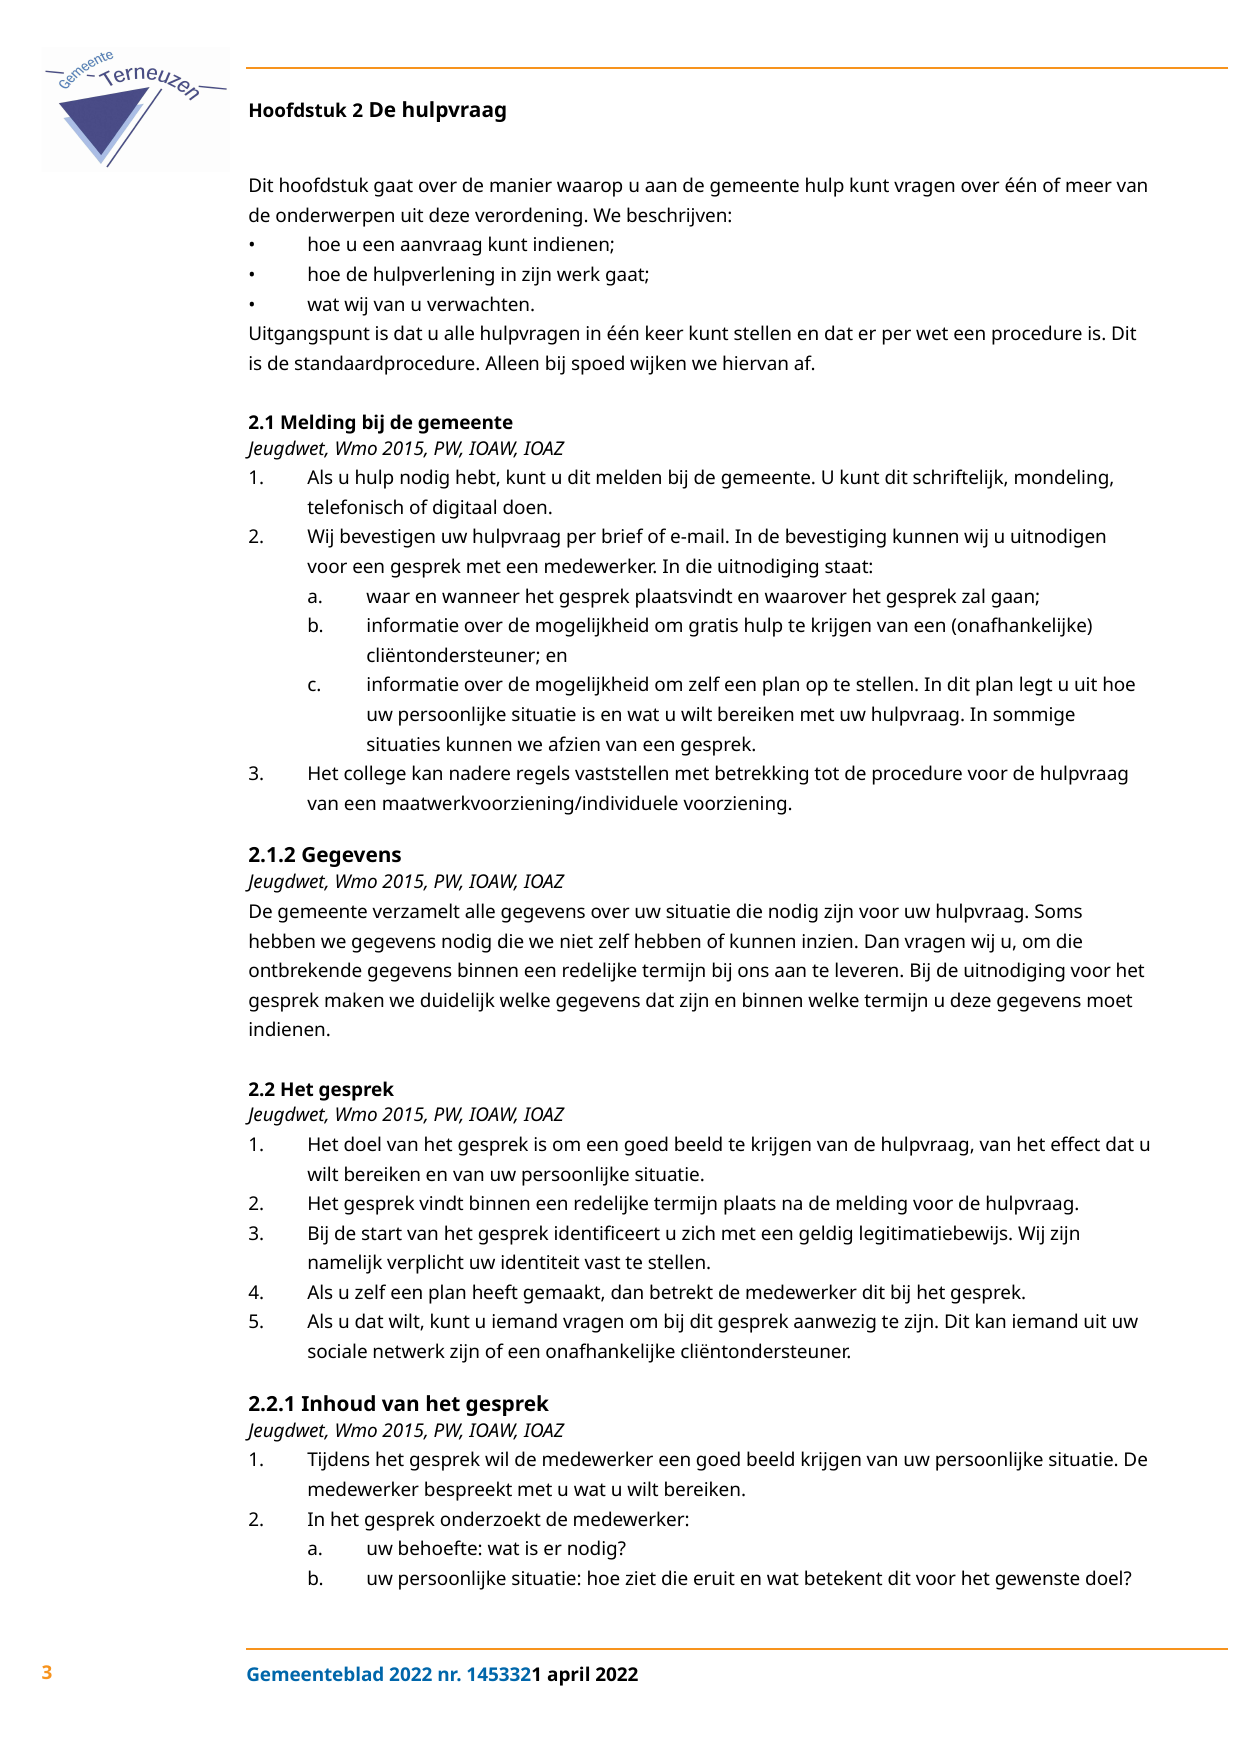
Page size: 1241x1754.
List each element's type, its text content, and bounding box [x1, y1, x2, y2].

list hoe u een aanvraag kunt indienen; [248, 232, 1152, 257]
picture [41, 47, 231, 172]
text Uitgangspunt is dat u alle hulpvragen in één keer kunt stellen en dat er per wet een procedure is. Dit is de standaardprocedure. Alleen bij spoed wijken we hiervan af. [248, 320, 1152, 376]
list Het doel van het gesprek is om een goed beeld te krijgen van de hulpvraag, van het effect dat u wilt bereiken en van uw persoonlijke situatie. [248, 1131, 1152, 1186]
list Tijdens het gesprek wil de medewerker een goed beeld krijgen van uw persoonlijke situatie. De medewerker bespreekt met u wat u wilt bereiken. [248, 1447, 1152, 1502]
list waar en wanneer het gesprek plaatsvindt en waarover het gesprek zal gaan; [307, 583, 1152, 608]
text 2.1.2 Gegevens [248, 840, 1152, 869]
list Wij bevestigen uw hulpvraag per brief of e-mail. In de bevestiging kunnen wij u uitnodigen voor een gesprek met een medewerker. In die uitnodiging staat: [248, 524, 1152, 579]
text Jeugdwet, Wmo 2015, PW, IOAW, IOAZ [248, 869, 1152, 894]
text Hoofdstuk 2 De hulpvraag [248, 95, 1152, 123]
list Bij de start van het gesprek identificeert u zich met een geldig legitimatiebewijs. Wij zijn namelijk verplicht uw identiteit vast te stellen. [248, 1220, 1152, 1275]
list uw persoonlijke situatie: hoe ziet die eruit en wat betekent dit voor het gewenste doel? [307, 1565, 1152, 1591]
list informatie over de mogelijkheid om gratis hulp te krijgen van een (onafhankelijke) cliëntondersteuner; en [307, 612, 1152, 668]
text Jeugdwet, Wmo 2015, PW, IOAW, IOAZ [248, 1102, 1152, 1127]
list informatie over de mogelijkheid om zelf een plan op te stellen. In dit plan legt u uit hoe uw persoonlijke situatie is en wat u wilt bereiken met uw hulpvraag. In sommige situaties kunnen we afzien van een gesprek. [307, 672, 1152, 756]
list uw behoefte: wat is er nodig? [307, 1535, 1152, 1561]
text 2.2 Het gesprek [248, 1076, 1152, 1102]
list Het gesprek vindt binnen een redelijke termijn plaats na de melding voor de hulpvraag. [248, 1190, 1152, 1216]
text De gemeente verzamelt alle gegevens over uw situatie die nodig zijn voor uw hulpvraag. Soms hebben we gegevens nodig die we niet zelf hebben of kunnen inzien. Dan vragen wij u, om die ontbrekende gegevens binnen een redelijke termijn bij ons aan te leveren. Bij de uitnodiging voor het gesprek maken we duidelijk welke gegevens dat zijn en binnen welke termijn u deze gegevens moet indienen. [248, 898, 1152, 1042]
text 2.1 Melding bij de gemeente [248, 409, 1152, 435]
text Jeugdwet, Wmo 2015, PW, IOAW, IOAZ [248, 435, 1152, 461]
list Als u zelf een plan heeft gemaakt, dan betrekt de medewerker dit bij het gesprek. [248, 1279, 1152, 1305]
list hoe de hulpverlening in zijn werk gaat; [248, 261, 1152, 287]
text Dit hoofdstuk gaat over de manier waarop u aan de gemeente hulp kunt vragen over één of meer van de onderwerpen uit deze verordening. We beschrijven: [248, 172, 1152, 228]
list Als u hulp nodig hebt, kunt u dit melden bij de gemeente. U kunt dit schriftelijk, mondeling, telefonisch of digitaal doen. [248, 464, 1152, 520]
list In het gesprek onderzoekt de medewerker: [248, 1506, 1152, 1532]
list wat wij van u verwachten. [248, 291, 1152, 317]
text Jeugdwet, Wmo 2015, PW, IOAW, IOAZ [248, 1417, 1152, 1443]
list Het college kan nadere regels vaststellen met betrekking tot de procedure voor de hulpvraag van een maatwerkvoorziening/individuele voorziening. [248, 760, 1152, 816]
text 2.2.1 Inhoud van het gesprek [248, 1389, 1152, 1417]
list Als u dat wilt, kunt u iemand vragen om bij dit gesprek aanwezig te zijn. Dit kan iemand uit uw sociale netwerk zijn of een onafhankelijke cliëntondersteuner. [248, 1309, 1152, 1364]
